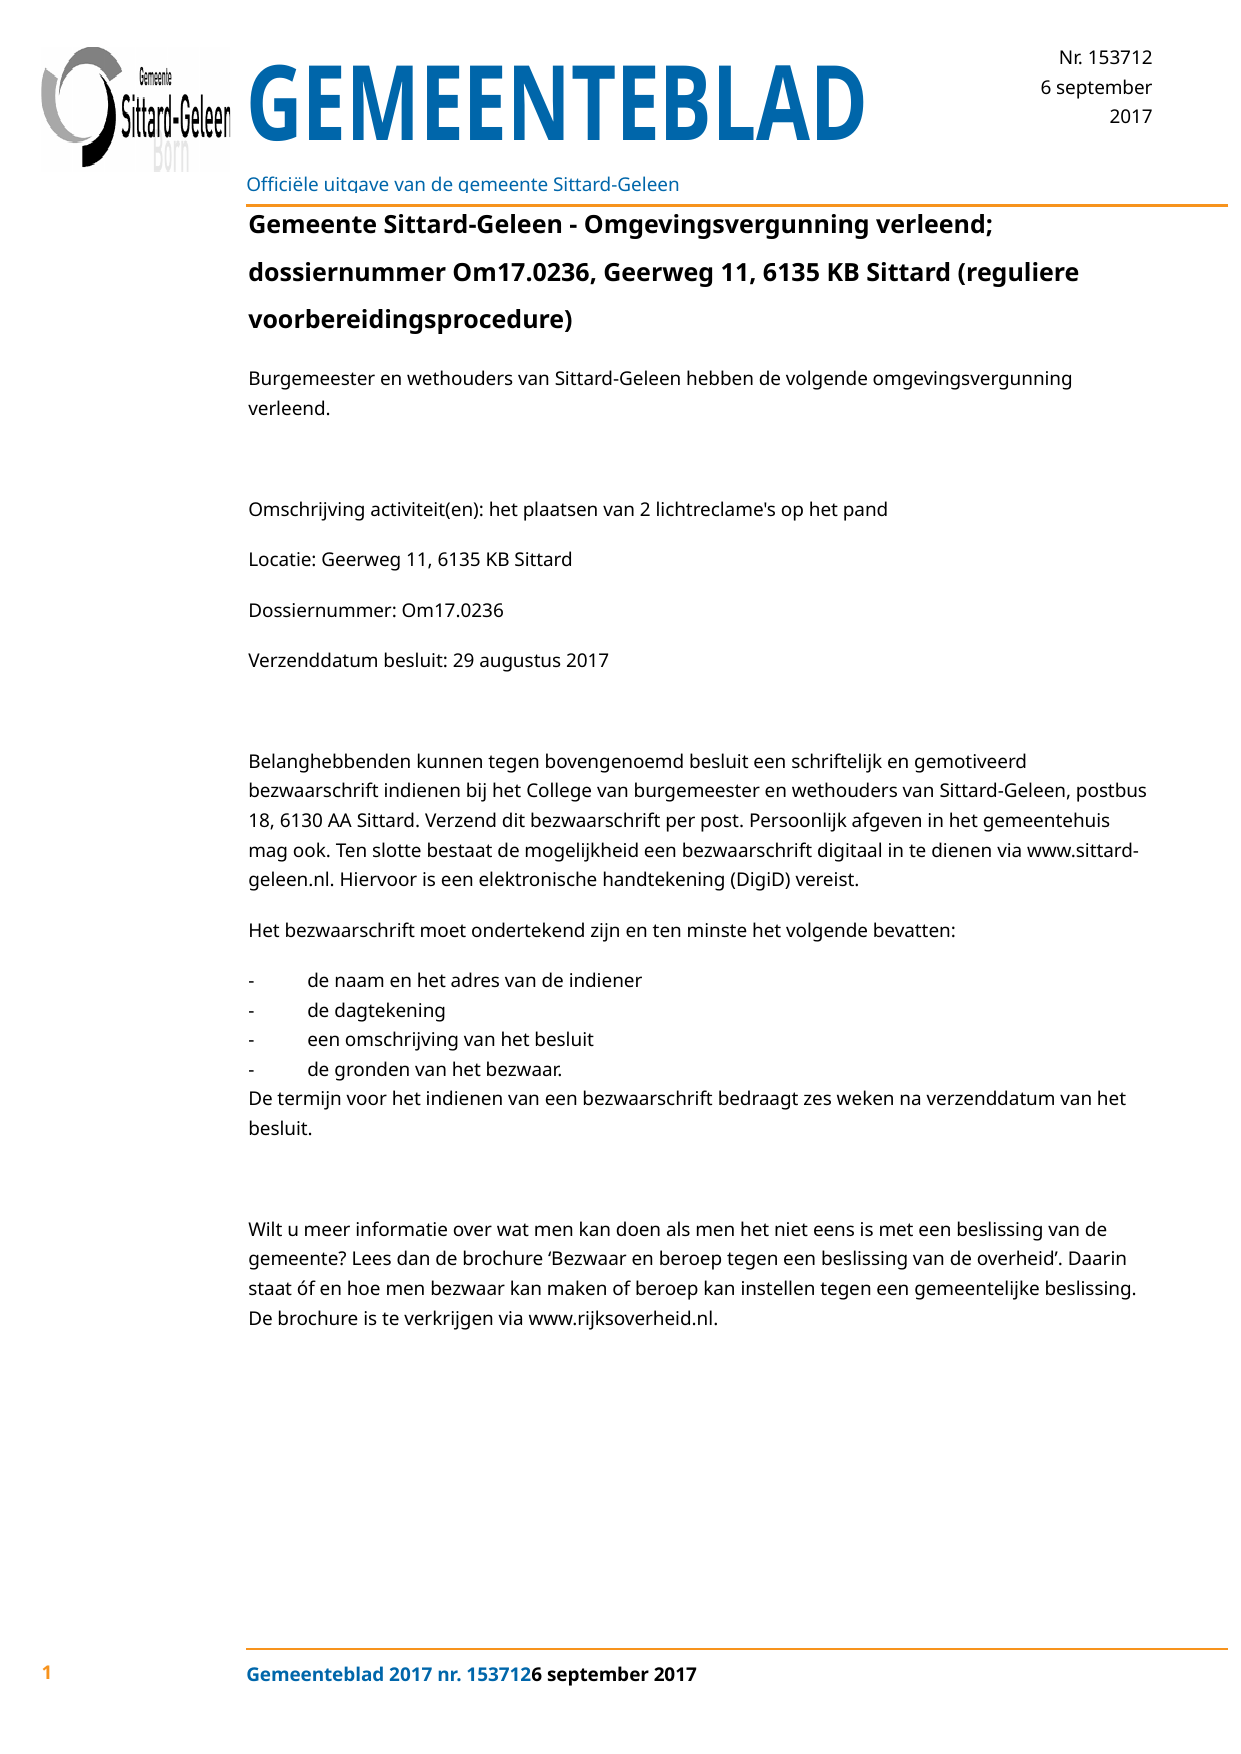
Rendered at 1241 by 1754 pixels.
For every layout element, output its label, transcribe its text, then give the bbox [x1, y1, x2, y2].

list de dagtekening [248, 997, 1152, 1022]
list de gronden van het bezwaar. [248, 1056, 1152, 1082]
text Dossiernummer: Om17.0236 [248, 597, 1152, 622]
text Locatie: Geerweg 11, 6135 KB Sittard [248, 546, 1152, 572]
text Burgemeester en wethouders van Sittard-Geleen hebben de volgende omgevingsvergunning verleend. [248, 366, 1152, 421]
text Het bezwaarschrift moet ondertekend zijn en ten minste het volgende bevatten: [248, 917, 1152, 942]
text Verzenddatum besluit: 29 augustus 2017 [248, 647, 1152, 673]
text De termijn voor het indienen van een bezwaarschrift bedraagt zes weken na verzenddatum van het besluit. [248, 1086, 1152, 1141]
list de naam en het adres van de indiener [248, 967, 1152, 993]
picture [41, 47, 231, 172]
text Wilt u meer informatie over wat men kan doen als men het niet eens is met een beslissing van de gemeente? Lees dan de brochure ‘Bezwaar en beroep tegen een beslissing van de overheid’. Daarin staat óf en hoe men bezwaar kan maken of beroep kan instellen tegen een gemeentelijke beslissing. De brochure is te verkrijgen via www.rijksoverheid.nl. [248, 1216, 1152, 1330]
text Belanghebbenden kunnen tegen bovengenoemd besluit een schriftelijk en gemotiveerd bezwaarschrift indienen bij het College van burgemeester en wethouders van Sittard-Geleen, postbus 18, 6130 AA Sittard. Verzend dit bezwaarschrift per post. Persoonlijk afgeven in het gemeentehuis mag ook. Ten slotte bestaat de mogelijkheid een bezwaarschrift digitaal in te dienen via www.sittard-geleen.nl. Hiervoor is een elektronische handtekening (DigiD) vereist. [248, 748, 1152, 892]
text Omschrijving activiteit(en): het plaatsen van 2 lichtreclame's op het pand [248, 496, 1152, 522]
list een omschrijving van het besluit [248, 1026, 1152, 1052]
text Gemeente Sittard-Geleen - Omgevingsvergunning verleend; dossiernummer Om17.0236, Geerweg 11, 6135 KB Sittard (reguliere voorbereidingsprocedure) [248, 207, 1152, 336]
